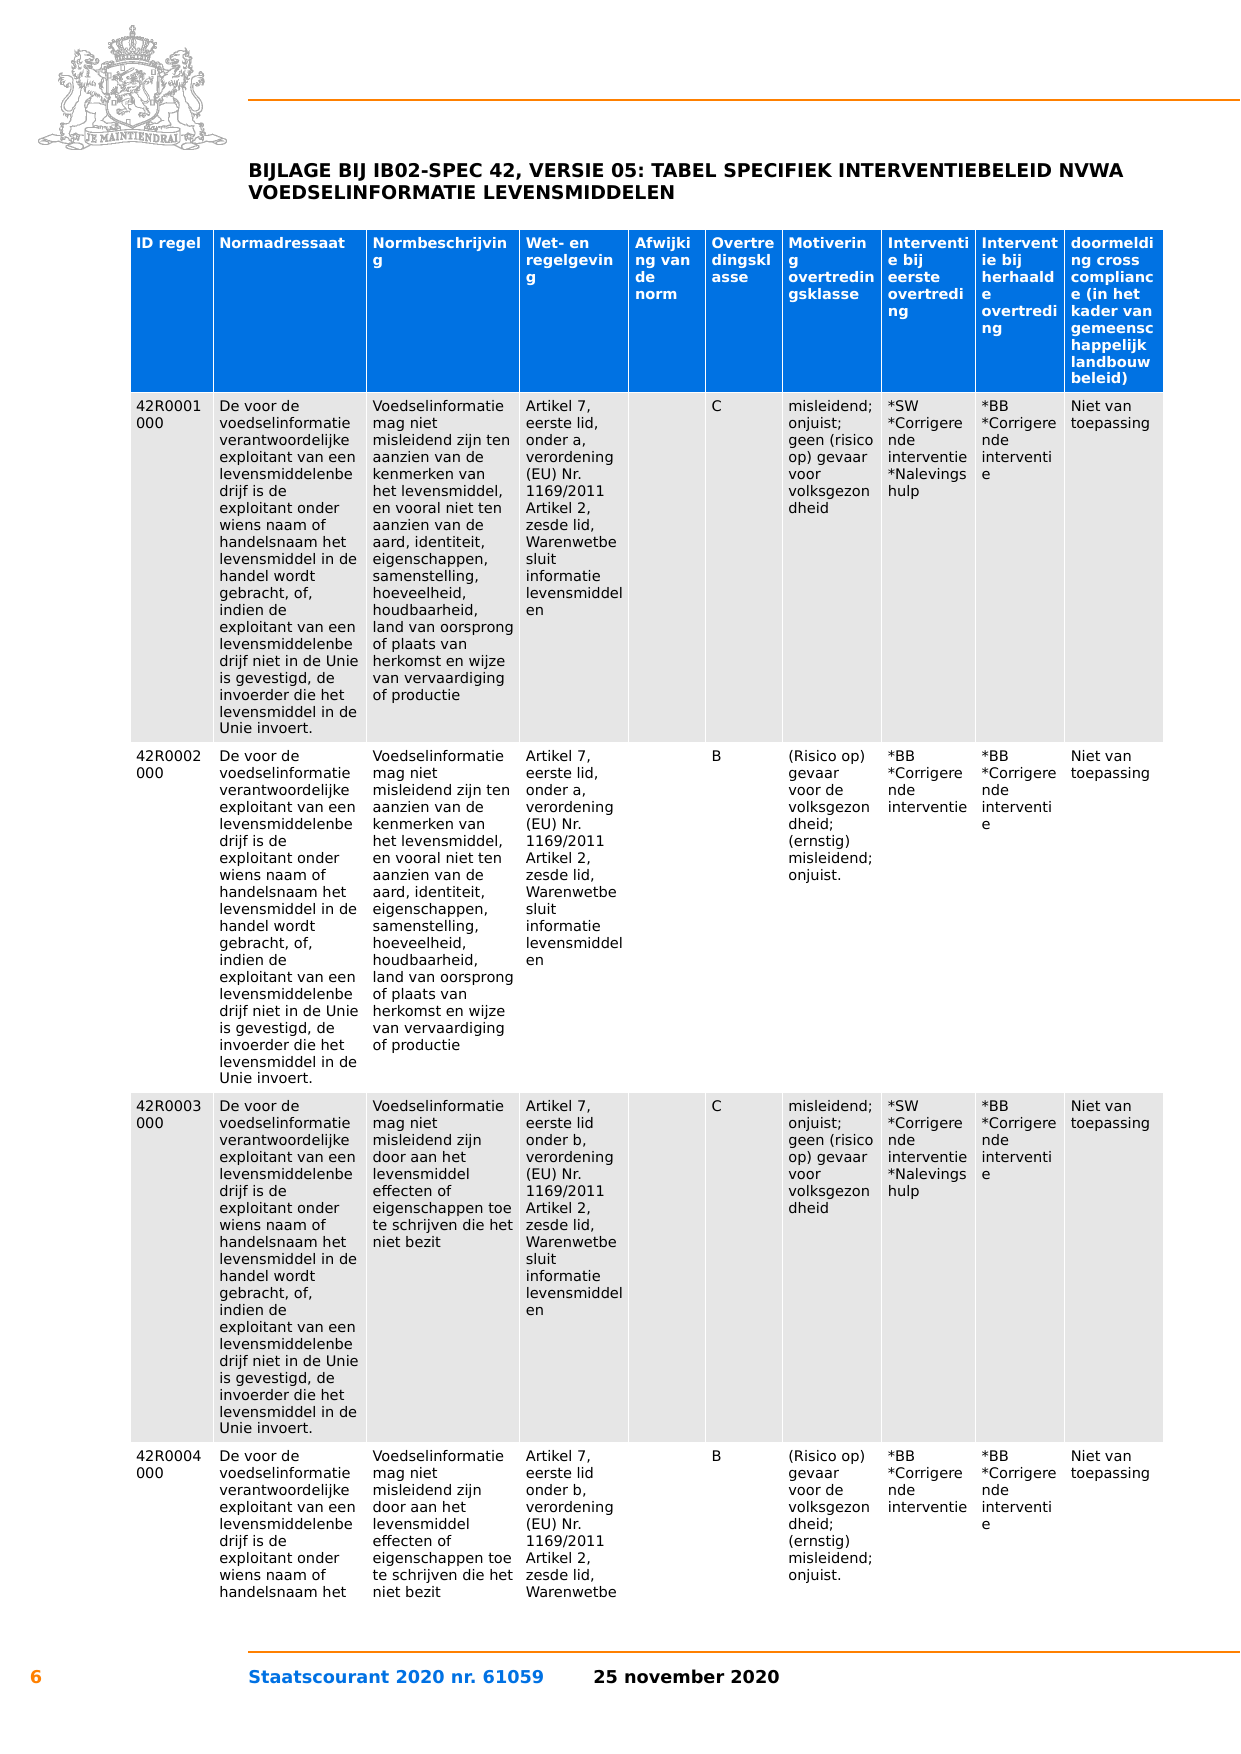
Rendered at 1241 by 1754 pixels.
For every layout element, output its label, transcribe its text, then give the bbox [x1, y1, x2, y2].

table_cell Artikel 7, eerste lid onder b, verordening (EU) Nr. 1169/2011 Artikel 2, zesde lid, Warenwetbesluit informatie levensmiddelen [520, 1093, 628, 1442]
table_header doormelding cross compliance (in het kader van gemeenschappelijk landbouwbeleid) [1065, 230, 1163, 392]
table_header Interventie bij herhaalde overtreding [976, 230, 1064, 392]
table_cell Artikel 7, eerste lid, onder a, verordening (EU) Nr. 1169/2011 Artikel 2, zesde lid, Warenwetbesluit informatie levensmiddelen [520, 743, 628, 1092]
table_cell *BB *Corrigerende interventie [976, 1443, 1064, 1605]
table_header Interventie bij eerste overtreding [882, 230, 975, 392]
table_header Overtredingsklasse [706, 230, 782, 392]
table_cell Artikel 7, eerste lid, onder a, verordening (EU) Nr. 1169/2011 Artikel 2, zesde lid, Warenwetbesluit informatie levensmiddelen [520, 393, 628, 742]
table_cell 42R0003000 [131, 1093, 213, 1442]
table_cell Voedselinformatie mag niet misleidend zijn ten aanzien van de kenmerken van het levensmiddel, en vooral niet ten aanzien van de aard, identiteit, eigenschappen, samenstelling, hoeveelheid, houdbaarheid, land van oorsprong of plaats van herkomst en wijze van vervaardiging of productie [367, 743, 519, 1092]
table_cell Voedselinformatie mag niet misleidend zijn ten aanzien van de kenmerken van het levensmiddel, en vooral niet ten aanzien van de aard, identiteit, eigenschappen, samenstelling, hoeveelheid, houdbaarheid, land van oorsprong of plaats van herkomst en wijze van vervaardiging of productie [367, 393, 519, 742]
table_cell *BB *Corrigerende interventie [976, 743, 1064, 1092]
table_cell C [706, 393, 782, 742]
table_cell [629, 393, 705, 742]
table_cell *SW *Corrigerende interventie *Nalevingshulp [882, 1093, 975, 1442]
table_cell *BB *Corrigerende interventie [976, 393, 1064, 742]
table_cell misleidend; onjuist; geen (risico op) gevaar voor volksgezondheid [783, 1093, 881, 1442]
table_cell Niet van toepassing [1065, 393, 1163, 742]
table_cell De voor de voedselinformatie verantwoordelijke exploitant van een levensmiddelenbedrijf is de exploitant onder wiens naam of handelsnaam het levensmiddel in de handel wordt gebracht, of, indien de exploitant van een levensmiddelenbedrijf niet in de Unie is gevestigd, de invoerder die het levensmiddel in de Unie invoert. [214, 743, 366, 1092]
table_cell 42R0002000 [131, 743, 213, 1092]
table_cell [629, 743, 705, 1092]
table_cell misleidend; onjuist; geen (risico op) gevaar voor volksgezondheid [783, 393, 881, 742]
table_cell De voor de voedselinformatie verantwoordelijke exploitant van een levensmiddelenbedrijf is de exploitant onder wiens naam of handelsnaam het levensmiddel in de handel wordt gebracht, of, indien de exploitant van een levensmiddelenbedrijf niet in de Unie is gevestigd, de invoerder die het levensmiddel in de Unie invoert. [214, 1093, 366, 1442]
subtitle BIJLAGE BIJ IB02-SPEC 42, VERSIE 05: TABEL SPECIFIEK INTERVENTIEBELEID NVWA VOEDSELINFORMATIE LEVENSMIDDELEN [248, 160, 1163, 204]
table_cell *BB *Corrigerende interventie [882, 743, 975, 1092]
table_cell [629, 1443, 705, 1605]
table_cell *SW *Corrigerende interventie *Nalevingshulp [882, 393, 975, 742]
table_cell *BB *Corrigerende interventie [976, 1093, 1064, 1442]
table_cell Voedselinformatie mag niet misleidend zijn door aan het levensmiddel effecten of eigenschappen toe te schrijven die het niet bezit [367, 1443, 519, 1605]
table_cell *BB *Corrigerende interventie [882, 1443, 975, 1605]
table_header Wet- en regelgeving [520, 230, 628, 392]
table_cell De voor de voedselinformatie verantwoordelijke exploitant van een levensmiddelenbedrijf is de exploitant onder wiens naam of handelsnaam het [214, 1443, 366, 1605]
table_cell [629, 1093, 705, 1442]
table_cell Niet van toepassing [1065, 743, 1163, 1092]
table_cell B [706, 743, 782, 1092]
table_cell Voedselinformatie mag niet misleidend zijn door aan het levensmiddel effecten of eigenschappen toe te schrijven die het niet bezit [367, 1093, 519, 1442]
table_header Normbeschrijving [367, 230, 519, 392]
table_cell 42R0001000 [131, 393, 213, 742]
table_cell (Risico op) gevaar voor de volksgezondheid; (ernstig) misleidend; onjuist. [783, 1443, 881, 1605]
picture [38, 25, 227, 150]
table_cell De voor de voedselinformatie verantwoordelijke exploitant van een levensmiddelenbedrijf is de exploitant onder wiens naam of handelsnaam het levensmiddel in de handel wordt gebracht, of, indien de exploitant van een levensmiddelenbedrijf niet in de Unie is gevestigd, de invoerder die het levensmiddel in de Unie invoert. [214, 393, 366, 742]
table_cell (Risico op) gevaar voor de volksgezondheid; (ernstig) misleidend; onjuist. [783, 743, 881, 1092]
table_cell Artikel 7, eerste lid onder b, verordening (EU) Nr. 1169/2011 Artikel 2, zesde lid, Warenwetbe [520, 1443, 628, 1605]
table_cell B [706, 1443, 782, 1605]
table_cell Niet van toepassing [1065, 1093, 1163, 1442]
table_header Motivering overtredingsklasse [783, 230, 881, 392]
table_cell Niet van toepassing [1065, 1443, 1163, 1605]
table_header Normadressaat [214, 230, 366, 392]
table_cell C [706, 1093, 782, 1442]
table_header Afwijking van de norm [629, 230, 705, 392]
table_header ID regel [131, 230, 213, 392]
table_cell 42R0004000 [131, 1443, 213, 1605]
